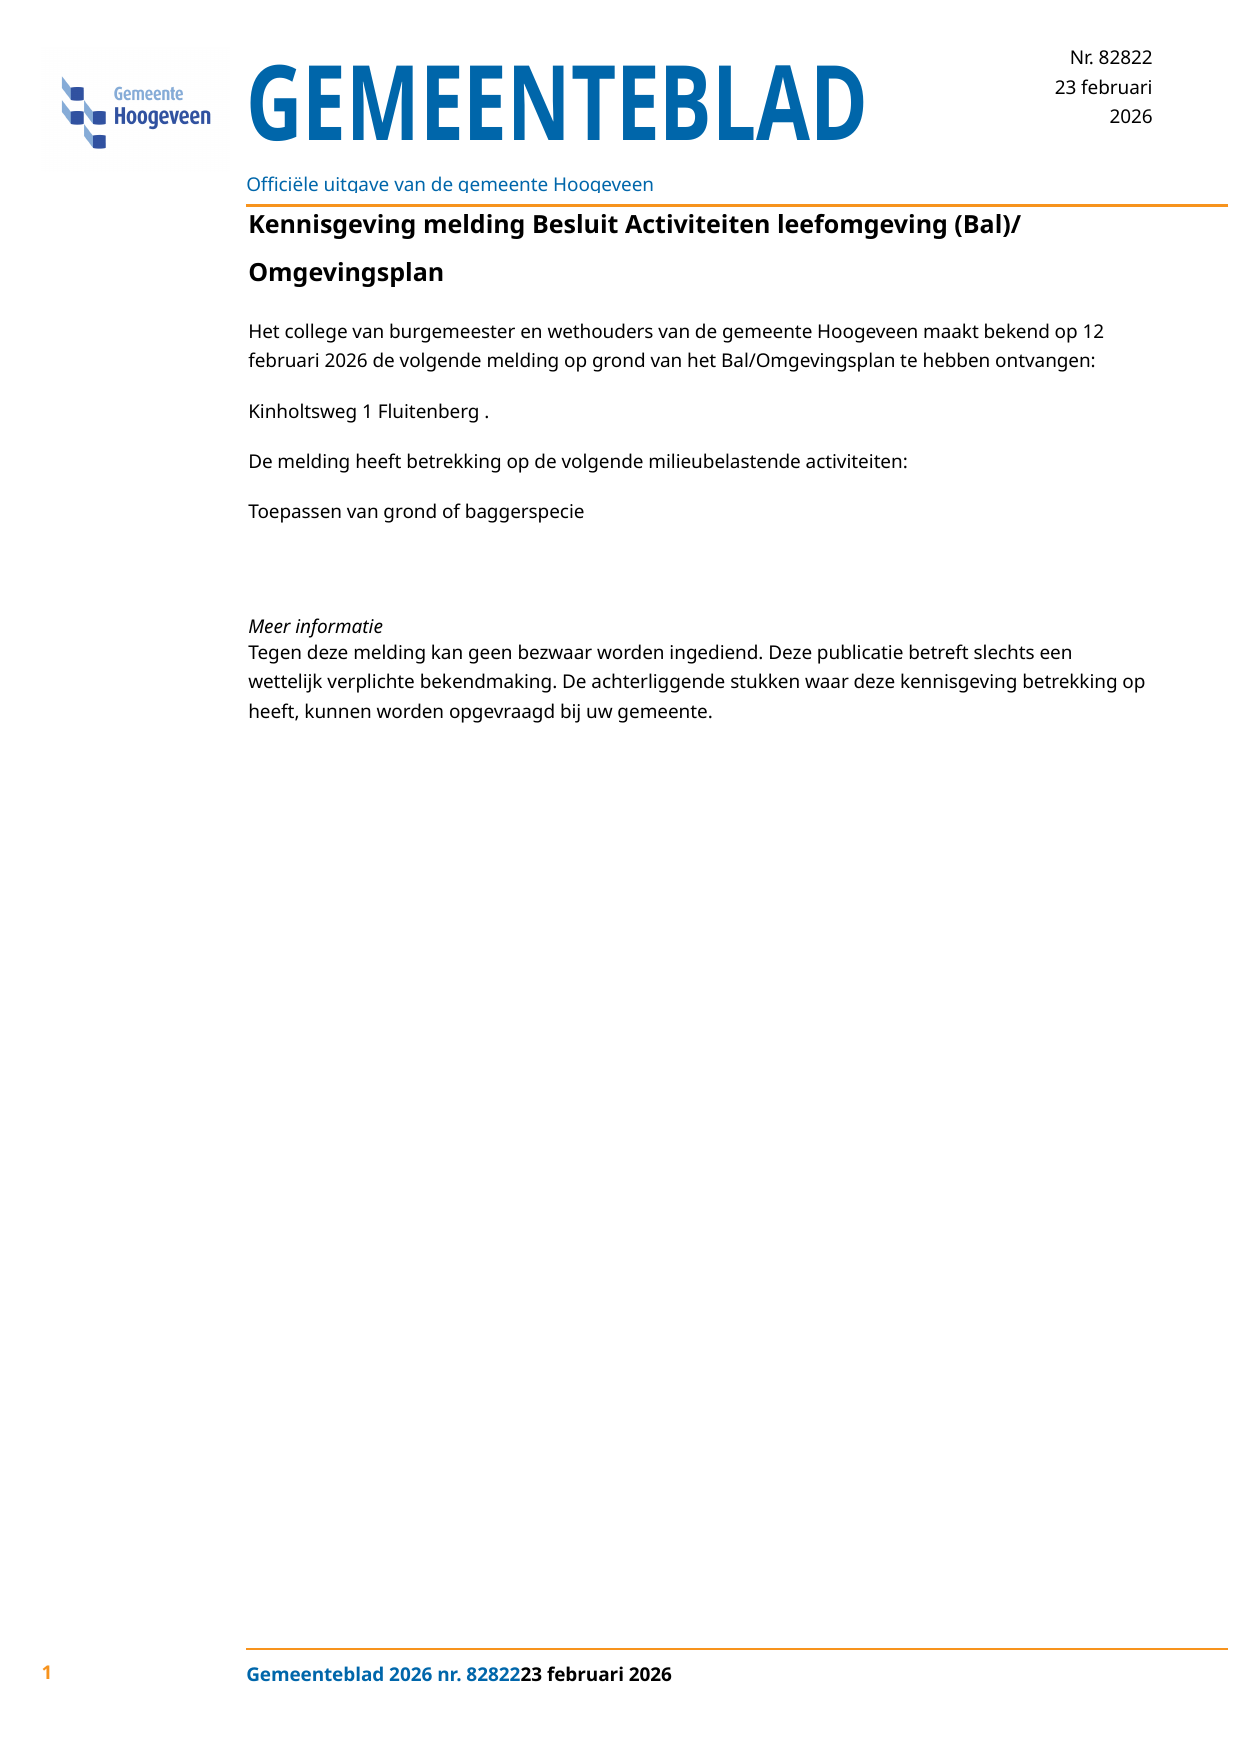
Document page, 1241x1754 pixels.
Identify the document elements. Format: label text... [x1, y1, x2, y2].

text Kennisgeving melding Besluit Activiteiten leefomgeving (Bal)/ Omgevingsplan [248, 207, 1152, 288]
text De melding heeft betrekking op de volgende milieubelastende activiteiten: [248, 448, 1152, 474]
text Tegen deze melding kan geen bezwaar worden ingediend. Deze publicatie betreft slechts een wettelijk verplichte bekendmaking. De achterliggende stukken waar deze kennisgeving betrekking op heeft, kunnen worden opgevraagd bij uw gemeente. [248, 639, 1152, 724]
text Kinholtsweg 1 Fluitenberg . [248, 398, 1152, 424]
picture [41, 47, 231, 172]
text Toepassen van grond of baggerspecie [248, 499, 1152, 524]
text Het college van burgemeester en wethouders van de gemeente Hoogeveen maakt bekend op 12 februari 2026 de volgende melding op grond van het Bal/Omgevingsplan te hebben ontvangen: [248, 318, 1152, 373]
text Meer informatie [248, 613, 1152, 639]
